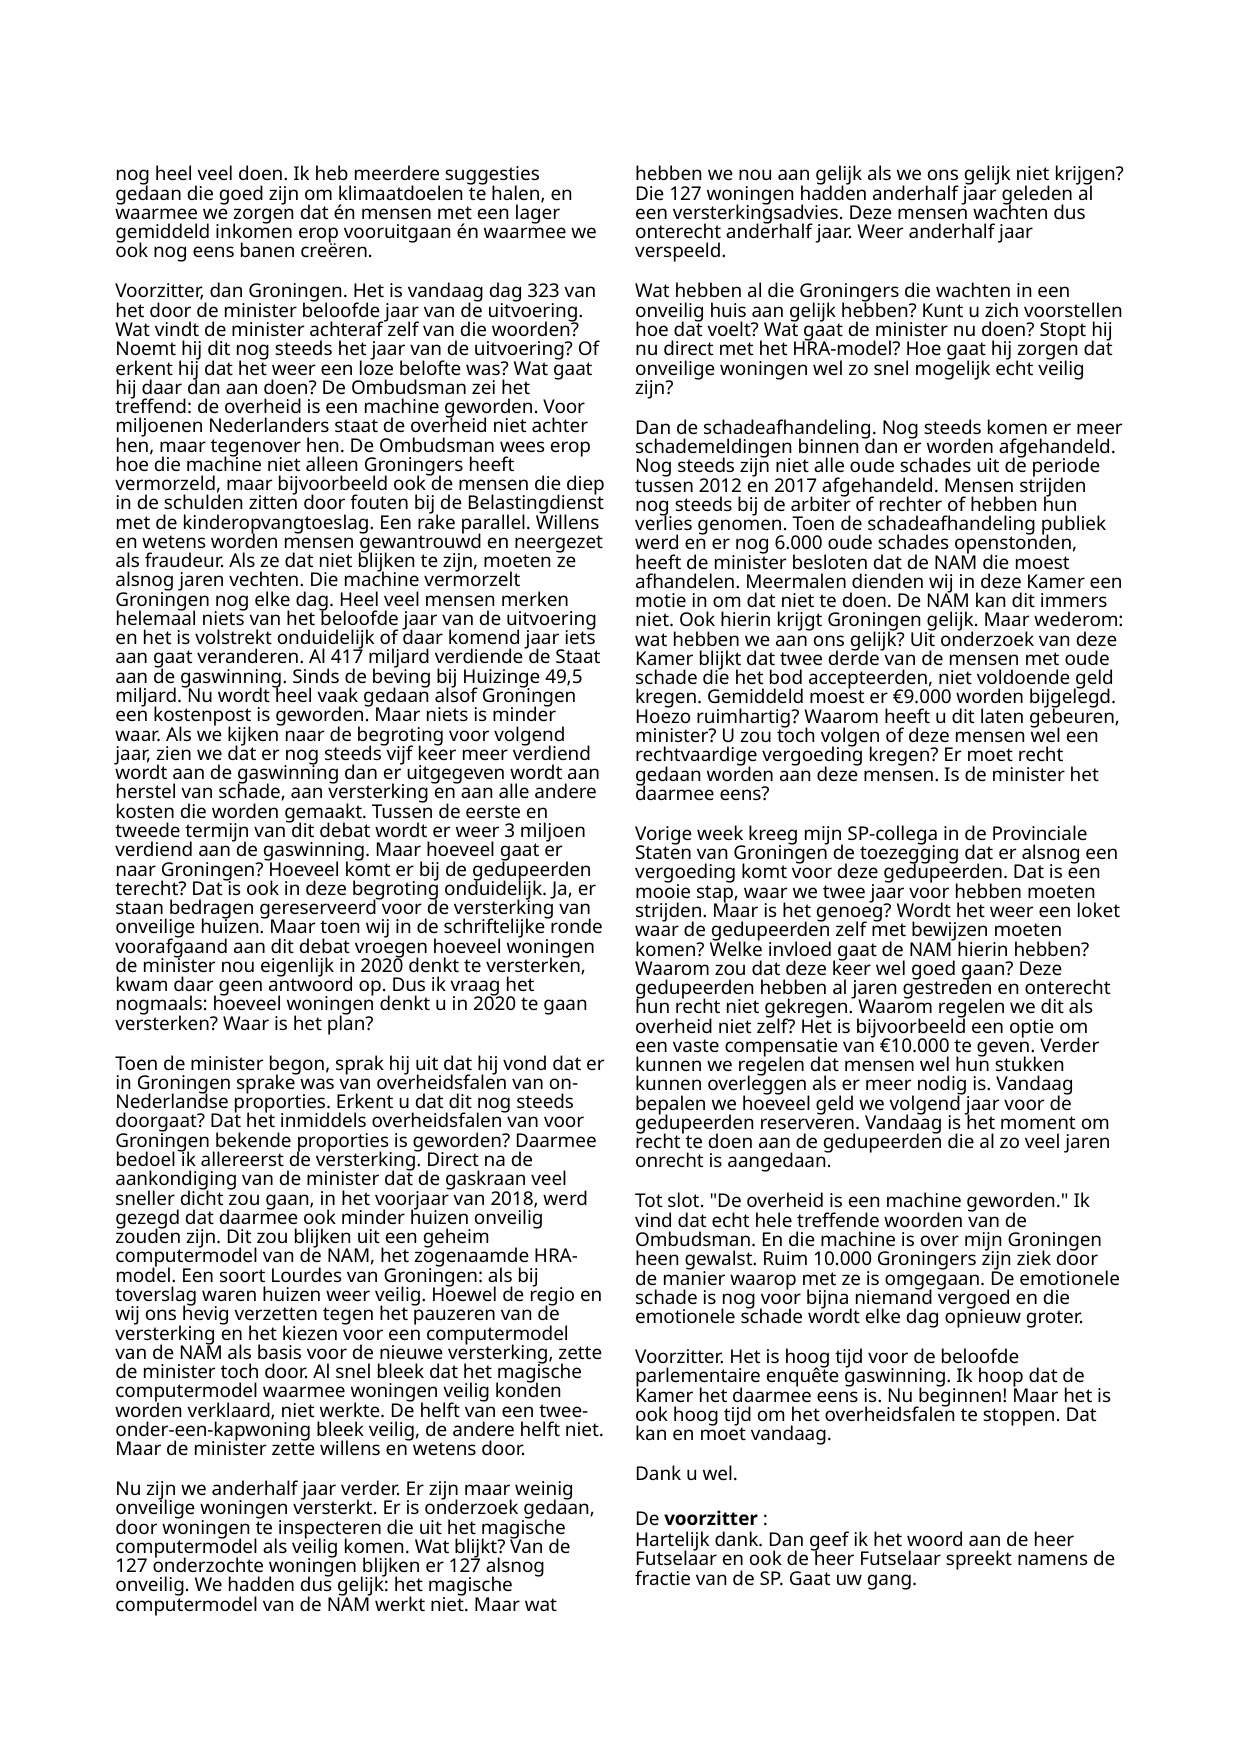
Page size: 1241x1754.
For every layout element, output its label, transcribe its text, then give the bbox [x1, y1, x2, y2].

text Dank u wel. [635, 1465, 1125, 1484]
text Tot slot. "De overheid is een machine geworden." Ik vind dat echt hele treffende woorden van de Ombudsman. En die machine is over mijn Groningen heen gewalst. Ruim 10.000 Groningers zijn ziek door de manier waarop met ze is omgegaan. De emotionele schade is nog voor bijna niemand vergoed en die emotionele schade wordt elke dag opnieuw groter. [635, 1192, 1125, 1327]
text De voorzitter : [635, 1505, 1125, 1531]
text Toen de minister begon, sprak hij uit dat hij vond dat er in Groningen sprake was van overheidsfalen van on-Nederlandse proporties. Erkent u dat dit nog steeds doorgaat? Dat het inmiddels overheidsfalen van voor Groningen bekende proporties is geworden? Daarmee bedoel ik allereerst de versterking. Direct na de aankondiging van de minister dat de gaskraan veel sneller dicht zou gaan, in het voorjaar van 2018, werd gezegd dat daarmee ook minder huizen onveilig zouden zijn. Dit zou blijken uit een geheim computermodel van de NAM, het zogenaamde HRA-model. Een soort Lourdes van Groningen: als bij toverslag waren huizen weer veilig. Hoewel de regio en wij ons hevig verzetten tegen het pauzeren van de versterking en het kiezen voor een computermodel van de NAM als basis voor de nieuwe versterking, zette de minister toch door. Al snel bleek dat het magische computermodel waarmee woningen veilig konden worden verklaard, niet werkte. De helft van een twee-onder-een-kapwoning bleek veilig, de andere helft niet. Maar de minister zette willens en wetens door. [115, 1055, 605, 1459]
text Voorzitter. Het is hoog tijd voor de beloofde parlementaire enquête gaswinning. Ik hoop dat de Kamer het daarmee eens is. Nu beginnen! Maar het is ook hoog tijd om het overheidsfalen te stoppen. Dat kan en moet vandaag. [635, 1348, 1125, 1444]
text nog heel veel doen. Ik heb meerdere suggesties gedaan die goed zijn om klimaatdoelen te halen, en waarmee we zorgen dat én mensen met een lager gemiddeld inkomen erop vooruitgaan én waarmee we ook nog eens banen creëren. [115, 165, 605, 262]
text Dan de schadeafhandeling. Nog steeds komen er meer schademeldingen binnen dan er worden afgehandeld. Nog steeds zijn niet alle oude schades uit de periode tussen 2012 en 2017 afgehandeld. Mensen strijden nog steeds bij de arbiter of rechter of hebben hun verlies genomen. Toen de schadeafhandeling publiek werd en er nog 6.000 oude schades openstonden, heeft de minister besloten dat de NAM die moest afhandelen. Meermalen dienden wij in deze Kamer een motie in om dat niet te doen. De NAM kan dit immers niet. Ook hierin krijgt Groningen gelijk. Maar wederom: wat hebben we aan ons gelijk? Uit onderzoek van deze Kamer blijkt dat twee derde van de mensen met oude schade die het bod accepteerden, niet voldoende geld kregen. Gemiddeld moest er €9.000 worden bijgelegd. Hoezo ruimhartig? Waarom heeft u dit laten gebeuren, minister? U zou toch volgen of deze mensen wel een rechtvaardige vergoeding kregen? Er moet recht gedaan worden aan deze mensen. Is de minister het daarmee eens? [635, 419, 1125, 804]
text Voorzitter, dan Groningen. Het is vandaag dag 323 van het door de minister beloofde jaar van de uitvoering. Wat vindt de minister achteraf zelf van die woorden? Noemt hij dit nog steeds het jaar van de uitvoering? Of erkent hij dat het weer een loze belofte was? Wat gaat hij daar dan aan doen? De Ombudsman zei het treffend: de overheid is een machine geworden. Voor miljoenen Nederlanders staat de overheid niet achter hen, maar tegenover hen. De Ombudsman wees erop hoe die machine niet alleen Groningers heeft vermorzeld, maar bijvoorbeeld ook de mensen die diep in de schulden zitten door fouten bij de Belastingdienst met de kinderopvangtoeslag. Een rake parallel. Willens en wetens worden mensen gewantrouwd en neergezet als fraudeur. Als ze dat niet blijken te zijn, moeten ze alsnog jaren vechten. Die machine vermorzelt Groningen nog elke dag. Heel veel mensen merken helemaal niets van het beloofde jaar van de uitvoering en het is volstrekt onduidelijk of daar komend jaar iets aan gaat veranderen. Al 417 miljard verdiende de Staat aan de gaswinning. Sinds de beving bij Huizinge 49,5 miljard. Nu wordt heel vaak gedaan alsof Groningen een kostenpost is geworden. Maar niets is minder waar. Als we kijken naar de begroting voor volgend jaar, zien we dat er nog steeds vijf keer meer verdiend wordt aan de gaswinning dan er uitgegeven wordt aan herstel van schade, aan versterking en aan alle andere kosten die worden gemaakt. Tussen de eerste en tweede termijn van dit debat wordt er weer 3 miljoen verdiend aan de gaswinning. Maar hoeveel gaat er naar Groningen? Hoeveel komt er bij de gedupeerden terecht? Dat is ook in deze begroting onduidelijk. Ja, er staan bedragen gereserveerd voor de versterking van onveilige huizen. Maar toen wij in de schriftelijke ronde voorafgaand aan dit debat vroegen hoeveel woningen de minister nou eigenlijk in 2020 denkt te versterken, kwam daar geen antwoord op. Dus ik vraag het nogmaals: hoeveel woningen denkt u in 2020 te gaan versterken? Waar is het plan? [115, 282, 605, 1034]
text Hartelijk dank. Dan geef ik het woord aan de heer Futselaar en ook de heer Futselaar spreekt namens de fractie van de SP. Gaat uw gang. [635, 1531, 1125, 1589]
text Vorige week kreeg mijn SP-collega in de Provinciale Staten van Groningen de toezegging dat er alsnog een vergoeding komt voor deze gedupeerden. Dat is een mooie stap, waar we twee jaar voor hebben moeten strijden. Maar is het genoeg? Wordt het weer een loket waar de gedupeerden zelf met bewijzen moeten komen? Welke invloed gaat de NAM hierin hebben? Waarom zou dat deze keer wel goed gaan? Deze gedupeerden hebben al jaren gestreden en onterecht hun recht niet gekregen. Waarom regelen we dit als overheid niet zelf? Het is bijvoorbeeld een optie om een vaste compensatie van €10.000 te geven. Verder kunnen we regelen dat mensen wel hun stukken kunnen overleggen als er meer nodig is. Vandaag bepalen we hoeveel geld we volgend jaar voor de gedupeerden reserveren. Vandaag is het moment om recht te doen aan de gedupeerden die al zo veel jaren onrecht is aangedaan. [635, 825, 1125, 1172]
text Nu zijn we anderhalf jaar verder. Er zijn maar weinig onveilige woningen versterkt. Er is onderzoek gedaan, door woningen te inspecteren die uit het magische computermodel als veilig komen. Wat blijkt? Van de 127 onderzochte woningen blijken er 127 alsnog onveilig. We hadden dus gelijk: het magische computermodel van de NAM werkt niet. Maar wat [115, 1480, 605, 1615]
text Wat hebben al die Groningers die wachten in een onveilig huis aan gelijk hebben? Kunt u zich voorstellen hoe dat voelt? Wat gaat de minister nu doen? Stopt hij nu direct met het HRA-model? Hoe gaat hij zorgen dat onveilige woningen wel zo snel mogelijk echt veilig zijn? [635, 282, 1125, 398]
text hebben we nou aan gelijk als we ons gelijk niet krijgen? Die 127 woningen hadden anderhalf jaar geleden al een versterkingsadvies. Deze mensen wachten dus onterecht anderhalf jaar. Weer anderhalf jaar verspeeld. [635, 165, 1125, 262]
